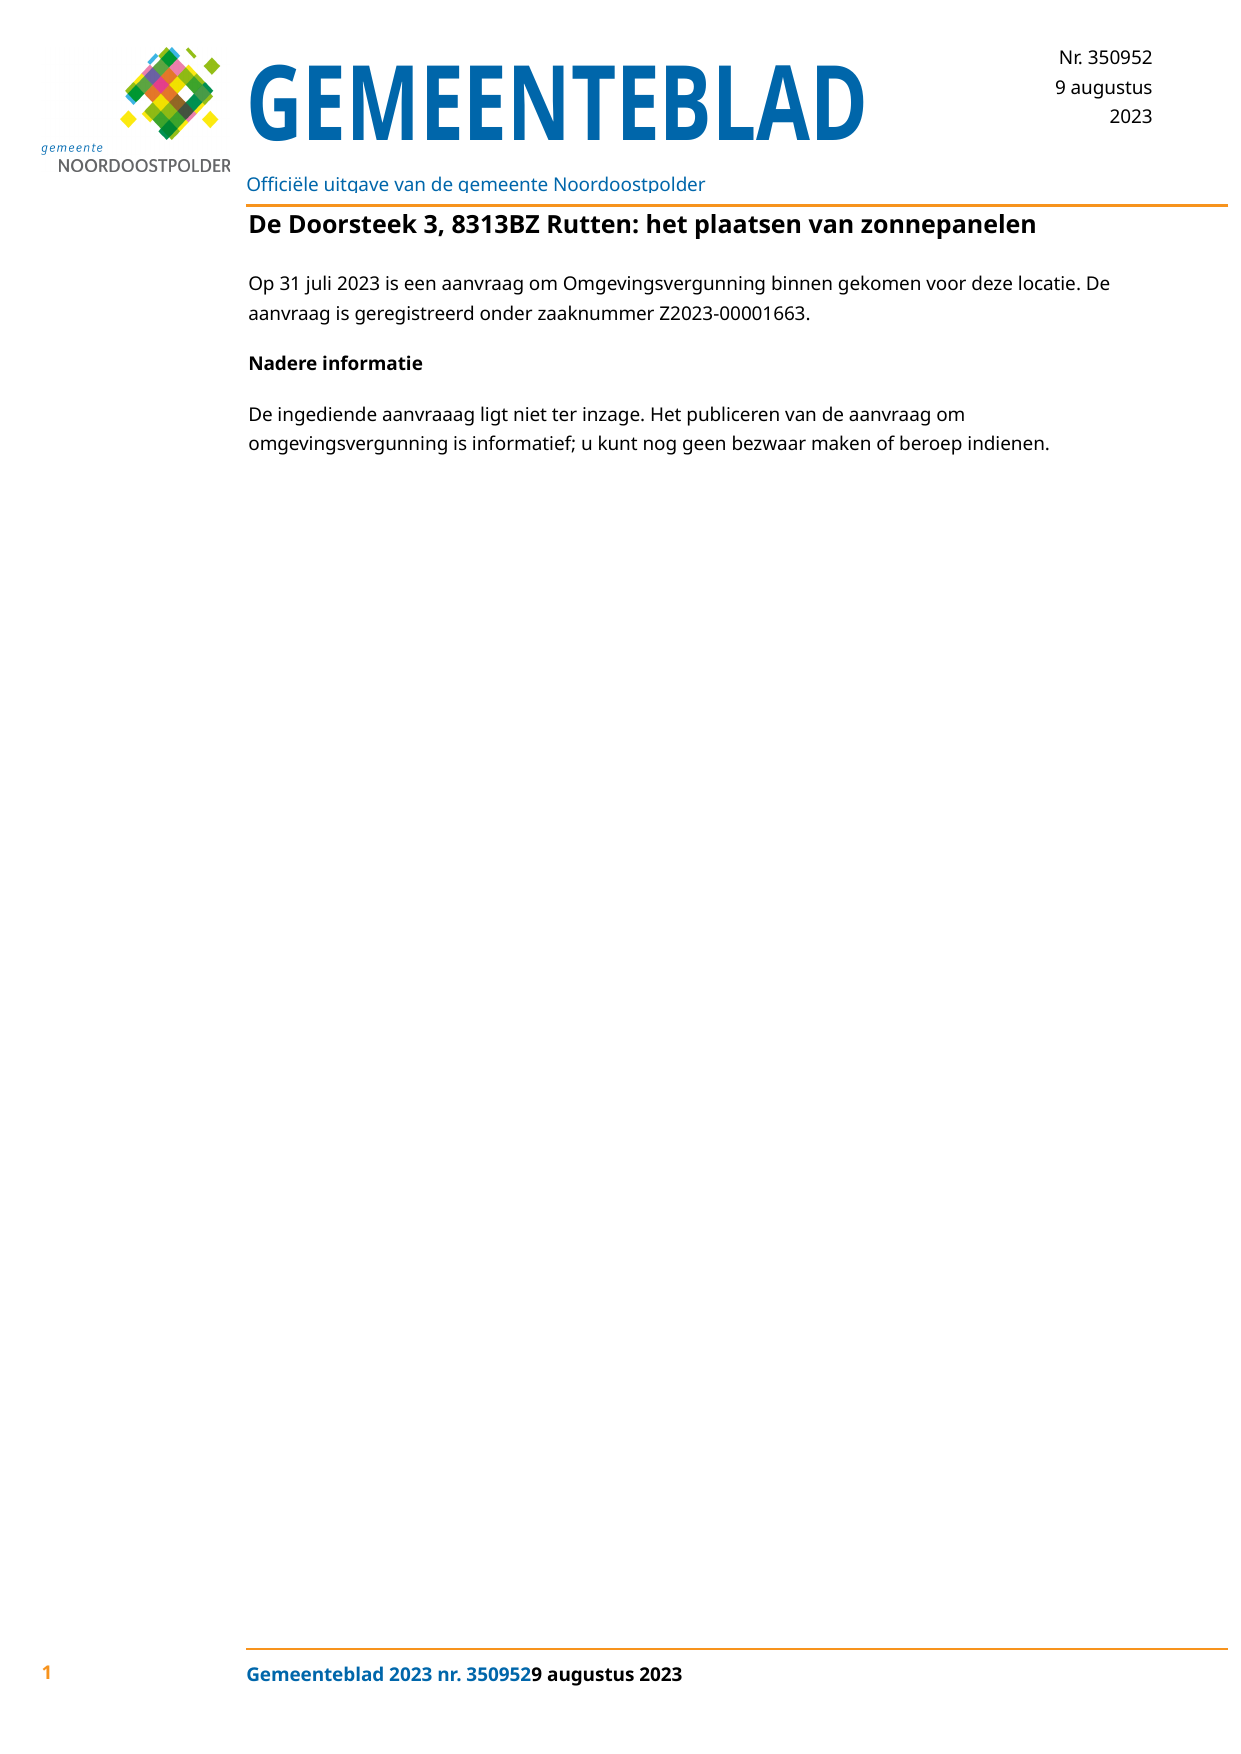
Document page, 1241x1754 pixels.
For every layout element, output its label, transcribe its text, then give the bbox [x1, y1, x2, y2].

text De Doorsteek 3, 8313BZ Rutten: het plaatsen van zonnepanelen [248, 207, 1152, 241]
picture [41, 47, 231, 172]
text De ingediende aanvraaag ligt niet ter inzage. Het publiceren van de aanvraag om omgevingsvergunning is informatief; u kunt nog geen bezwaar maken of beroep indienen. [248, 401, 1152, 456]
text Op 31 juli 2023 is een aanvraag om Omgevingsvergunning binnen gekomen voor deze locatie. De aanvraag is geregistreerd onder zaaknummer Z2023-00001663. [248, 270, 1152, 326]
text Nadere informatie [248, 350, 1152, 376]
